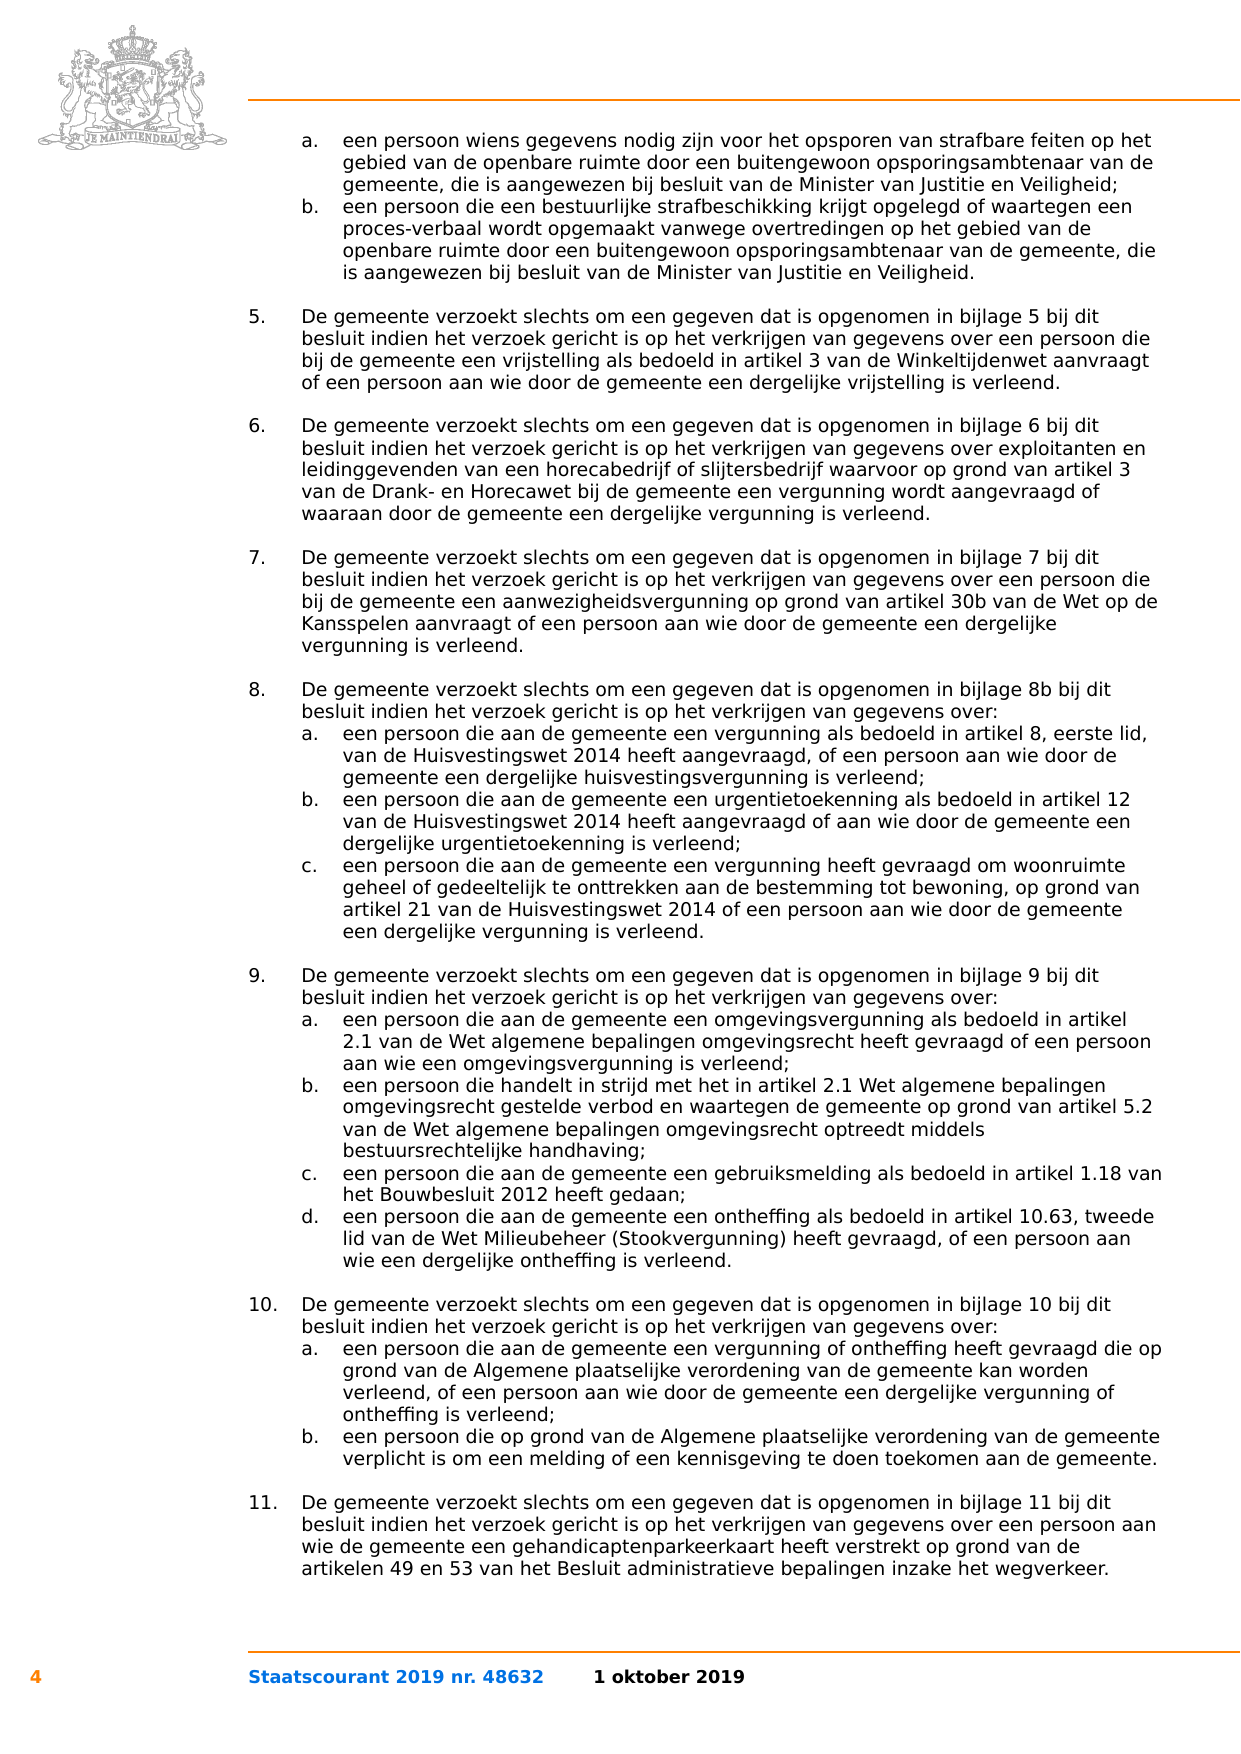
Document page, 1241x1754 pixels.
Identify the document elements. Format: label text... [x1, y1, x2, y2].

text 5. De gemeente verzoekt slechts om een gegeven dat is opgenomen in bijlage 5 bij dit besluit indien het verzoek gericht is op het verkrijgen van gegevens over een persoon die bij de gemeente een vrijstelling als bedoeld in artikel 3 van de Winkeltijdenwet aanvraagt of een persoon aan wie door de gemeente een dergelijke vrijstelling is verleend. [248, 306, 1163, 393]
text 9. De gemeente verzoekt slechts om een gegeven dat is opgenomen in bijlage 9 bij dit besluit indien het verzoek gericht is op het verkrijgen van gegevens over: [248, 964, 1163, 1008]
text 7. De gemeente verzoekt slechts om een gegeven dat is opgenomen in bijlage 7 bij dit besluit indien het verzoek gericht is op het verkrijgen van gegevens over een persoon die bij de gemeente een aanwezigheidsvergunning op grond van artikel 30b van de Wet op de Kansspelen aanvraagt of een persoon aan wie door de gemeente een dergelijke vergunning is verleend. [248, 547, 1163, 657]
picture [38, 25, 227, 150]
text b. een persoon die handelt in strijd met het in artikel 2.1 Wet algemene bepalingen omgevingsrecht gestelde verbod en waartegen de gemeente op grond van artikel 5.2 van de Wet algemene bepalingen omgevingsrecht optreedt middels bestuursrechtelijke handhaving; [301, 1074, 1163, 1162]
text d. een persoon die aan de gemeente een ontheffing als bedoeld in artikel 10.63, tweede lid van de Wet Milieubeheer (Stookvergunning) heeft gevraagd, of een persoon aan wie een dergelijke ontheffing is verleend. [301, 1206, 1163, 1272]
text a. een persoon die aan de gemeente een vergunning of ontheffing heeft gevraagd die op grond van de Algemene plaatselijke verordening van de gemeente kan worden verleend, of een persoon aan wie door de gemeente een dergelijke vergunning of ontheffing is verleend; [301, 1338, 1163, 1426]
text a. een persoon die aan de gemeente een vergunning als bedoeld in artikel 8, eerste lid, van de Huisvestingswet 2014 heeft aangevraagd, of een persoon aan wie door de gemeente een dergelijke huisvestingsvergunning is verleend; [301, 723, 1163, 789]
text 10. De gemeente verzoekt slechts om een gegeven dat is opgenomen in bijlage 10 bij dit besluit indien het verzoek gericht is op het verkrijgen van gegevens over: [248, 1294, 1163, 1338]
text b. een persoon die op grond van de Algemene plaatselijke verordening van de gemeente verplicht is om een melding of een kennisgeving te doen toekomen aan de gemeente. [301, 1426, 1163, 1470]
text c. een persoon die aan de gemeente een vergunning heeft gevraagd om woonruimte geheel of gedeeltelijk te onttrekken aan de bestemming tot bewoning, op grond van artikel 21 van de Huisvestingswet 2014 of een persoon aan wie door de gemeente een dergelijke vergunning is verleend. [301, 855, 1163, 943]
text b. een persoon die een bestuurlijke strafbeschikking krijgt opgelegd of waartegen een proces-verbaal wordt opgemaakt vanwege overtredingen op het gebied van de openbare ruimte door een buitengewoon opsporingsambtenaar van de gemeente, die is aangewezen bij besluit van de Minister van Justitie en Veiligheid. [301, 196, 1163, 284]
text 11. De gemeente verzoekt slechts om een gegeven dat is opgenomen in bijlage 11 bij dit besluit indien het verzoek gericht is op het verkrijgen van gegevens over een persoon aan wie de gemeente een gehandicaptenparkeerkaart heeft verstrekt op grond van de artikelen 49 en 53 van het Besluit administratieve bepalingen inzake het wegverkeer. [248, 1492, 1163, 1580]
text b. een persoon die aan de gemeente een urgentietoekenning als bedoeld in artikel 12 van de Huisvestingswet 2014 heeft aangevraagd of aan wie door de gemeente een dergelijke urgentietoekenning is verleend; [301, 789, 1163, 855]
text c. een persoon die aan de gemeente een gebruiksmelding als bedoeld in artikel 1.18 van het Bouwbesluit 2012 heeft gedaan; [301, 1162, 1163, 1206]
text a. een persoon die aan de gemeente een omgevingsvergunning als bedoeld in artikel 2.1 van de Wet algemene bepalingen omgevingsrecht heeft gevraagd of een persoon aan wie een omgevingsvergunning is verleend; [301, 1008, 1163, 1074]
text 6. De gemeente verzoekt slechts om een gegeven dat is opgenomen in bijlage 6 bij dit besluit indien het verzoek gericht is op het verkrijgen van gegevens over exploitanten en leidinggevenden van een horecabedrijf of slijtersbedrijf waarvoor op grond van artikel 3 van de Drank- en Horecawet bij de gemeente een vergunning wordt aangevraagd of waaraan door de gemeente een dergelijke vergunning is verleend. [248, 415, 1163, 525]
text 8. De gemeente verzoekt slechts om een gegeven dat is opgenomen in bijlage 8b bij dit besluit indien het verzoek gericht is op het verkrijgen van gegevens over: [248, 679, 1163, 723]
text a. een persoon wiens gegevens nodig zijn voor het opsporen van strafbare feiten op het gebied van de openbare ruimte door een buitengewoon opsporingsambtenaar van de gemeente, die is aangewezen bij besluit van de Minister van Justitie en Veiligheid; [301, 130, 1163, 196]
